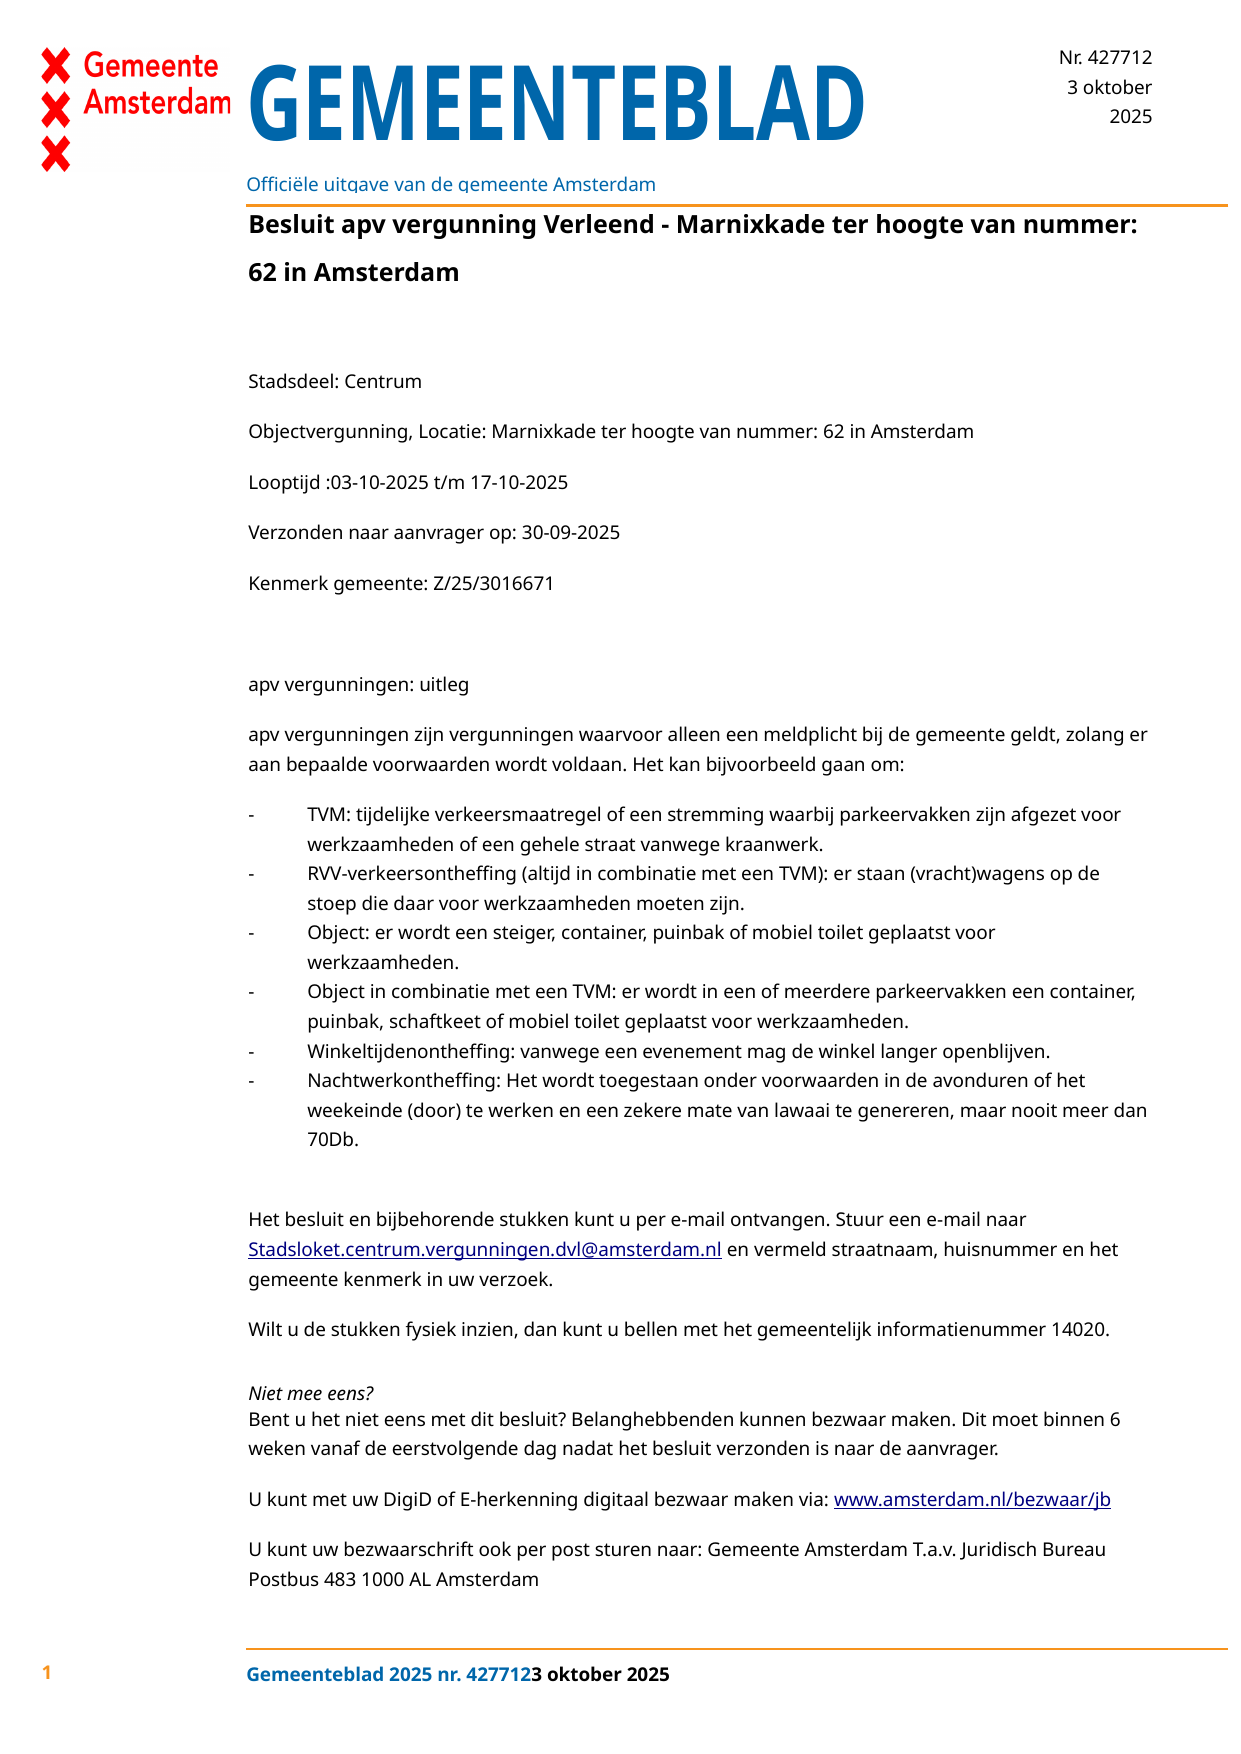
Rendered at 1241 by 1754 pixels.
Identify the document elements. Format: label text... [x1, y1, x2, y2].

text Niet mee eens? [248, 1380, 1152, 1406]
list TVM: tijdelijke verkeersmaatregel of een stremming waarbij parkeervakken zijn afgezet voor werkzaamheden of een gehele straat vanwege kraanwerk. [248, 801, 1152, 857]
text Looptijd :03-10-2025 t/m 17-10-2025 [248, 469, 1152, 495]
text Het besluit en bijbehorende stukken kunt u per e-mail ontvangen. Stuur een e-mail naar Stadsloket.centrum.vergunningen.dvl@amsterdam.nl en vermeld straatnaam, huisnummer en het gemeente kenmerk in uw verzoek. [248, 1207, 1152, 1292]
text apv vergunningen: uitleg [248, 671, 1152, 697]
list Nachtwerkontheffing: Het wordt toegestaan onder voorwaarden in de avonduren of het weekeinde (door) te werken en een zekere mate van lawaai te genereren, maar nooit meer dan 70Db. [248, 1067, 1152, 1152]
text Verzonden naar aanvrager op: 30-09-2025 [248, 519, 1152, 545]
text Objectvergunning, Locatie: Marnixkade ter hoogte van nummer: 62 in Amsterdam [248, 419, 1152, 444]
list Object: er wordt een steiger, container, puinbak of mobiel toilet geplaatst voor werkzaamheden. [248, 919, 1152, 975]
text Stadsdeel: Centrum [248, 368, 1152, 394]
text U kunt uw bezwaarschrift ook per post sturen naar: Gemeente Amsterdam T.a.v. Juridisch Bureau Postbus 483 1000 AL Amsterdam [248, 1536, 1152, 1592]
text Besluit apv vergunning Verleend - Marnixkade ter hoogte van nummer: 62 in Amsterdam [248, 207, 1152, 288]
text apv vergunningen zijn vergunningen waarvoor alleen een meldplicht bij de gemeente geldt, zolang er aan bepaalde voorwaarden wordt voldaan. Het kan bijvoorbeeld gaan om: [248, 721, 1152, 777]
list Object in combinatie met een TVM: er wordt in een of meerdere parkeervakken een container, puinbak, schaftkeet of mobiel toilet geplaatst voor werkzaamheden. [248, 979, 1152, 1034]
text U kunt met uw DigiD of E-herkenning digitaal bezwaar maken via: www.amsterdam.nl/bezwaar/jb [248, 1486, 1152, 1512]
list RVV-verkeersontheffing (altijd in combinatie met een TVM): er staan (vracht)wagens op de stoep die daar voor werkzaamheden moeten zijn. [248, 860, 1152, 916]
text Kenmerk gemeente: Z/25/3016671 [248, 570, 1152, 596]
text Wilt u de stukken fysiek inzien, dan kunt u bellen met het gemeentelijk informatienummer 14020. [248, 1316, 1152, 1342]
picture [41, 47, 231, 172]
list Winkeltijdenontheffing: vanwege een evenement mag de winkel langer openblijven. [248, 1038, 1152, 1064]
text Bent u het niet eens met dit besluit? Belanghebbenden kunnen bezwaar maken. Dit moet binnen 6 weken vanaf de eerstvolgende dag nadat het besluit verzonden is naar de aanvrager. [248, 1406, 1152, 1461]
